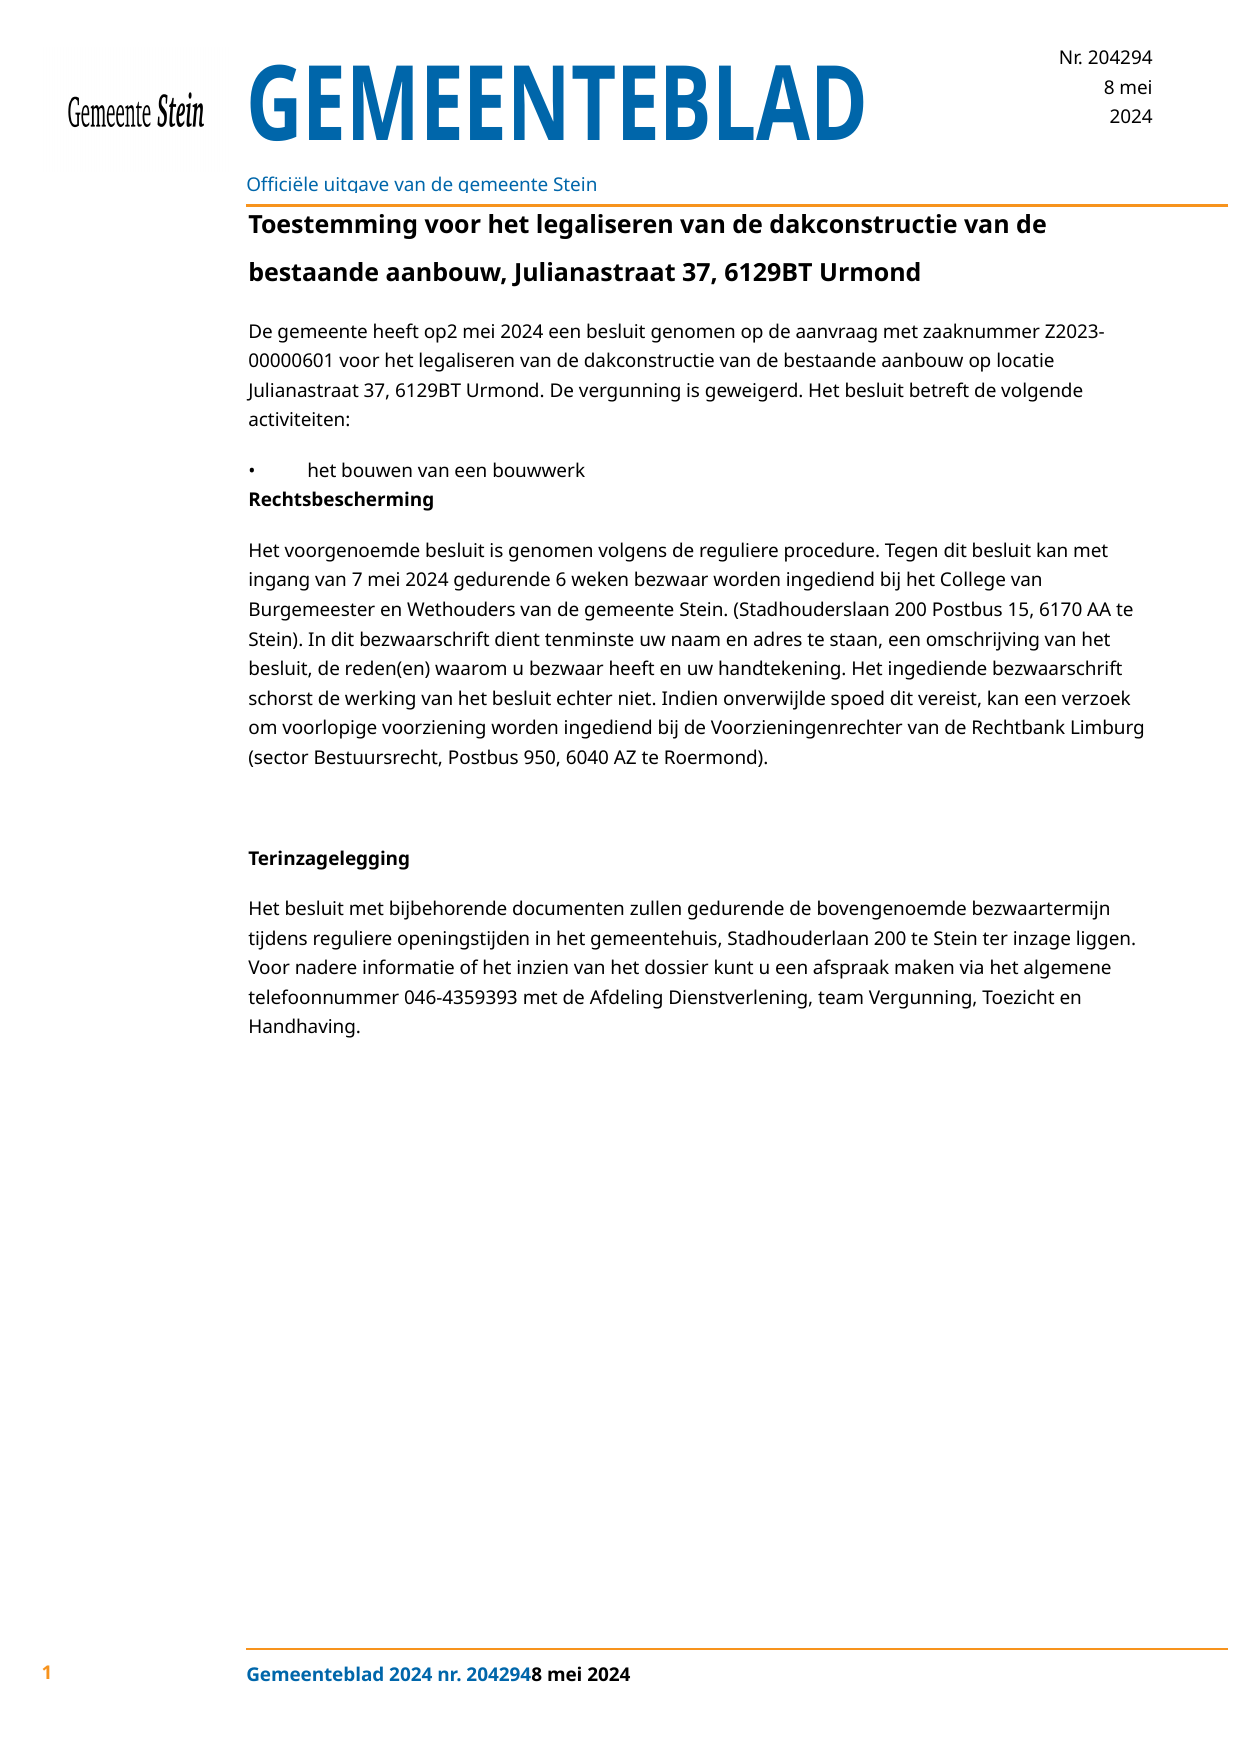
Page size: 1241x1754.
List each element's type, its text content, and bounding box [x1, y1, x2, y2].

list het bouwen van een bouwwerk [248, 457, 1152, 483]
text Rechtsbescherming [248, 487, 1152, 512]
text Terinzagelegging [248, 845, 1152, 871]
text Het voorgenoemde besluit is genomen volgens de reguliere procedure. Tegen dit besluit kan met ingang van 7 mei 2024 gedurende 6 weken bezwaar worden ingediend bij het College van Burgemeester en Wethouders van de gemeente Stein. (Stadhouderslaan 200 Postbus 15, 6170 AA te Stein). In dit bezwaarschrift dient tenminste uw naam en adres te staan, een omschrijving van het besluit, de reden(en) waarom u bezwaar heeft en uw handtekening. Het ingediende bezwaarschrift schorst de werking van het besluit echter niet. Indien onverwijlde spoed dit vereist, kan een verzoek om voorlopige voorziening worden ingediend bij de Voorzieningenrechter van de Rechtbank Limburg (sector Bestuursrecht, Postbus 950, 6040 AZ te Roermond). [248, 537, 1152, 770]
picture [41, 47, 231, 172]
text De gemeente heeft op2 mei 2024 een besluit genomen op de aanvraag met zaaknummer Z2023-00000601 voor het legaliseren van de dakconstructie van de bestaande aanbouw op locatie Julianastraat 37, 6129BT Urmond. De vergunning is geweigerd. Het besluit betreft de volgende activiteiten: [248, 318, 1152, 432]
text Het besluit met bijbehorende documenten zullen gedurende de bovengenoemde bezwaartermijn tijdens reguliere openingstijden in het gemeentehuis, Stadhouderlaan 200 te Stein ter inzage liggen. Voor nadere informatie of het inzien van het dossier kunt u een afspraak maken via het algemene telefoonnummer 046-4359393 met de Afdeling Dienstverlening, team Vergunning, Toezicht en Handhaving. [248, 895, 1152, 1039]
text Toestemming voor het legaliseren van de dakconstructie van de bestaande aanbouw, Julianastraat 37, 6129BT Urmond [248, 207, 1152, 288]
